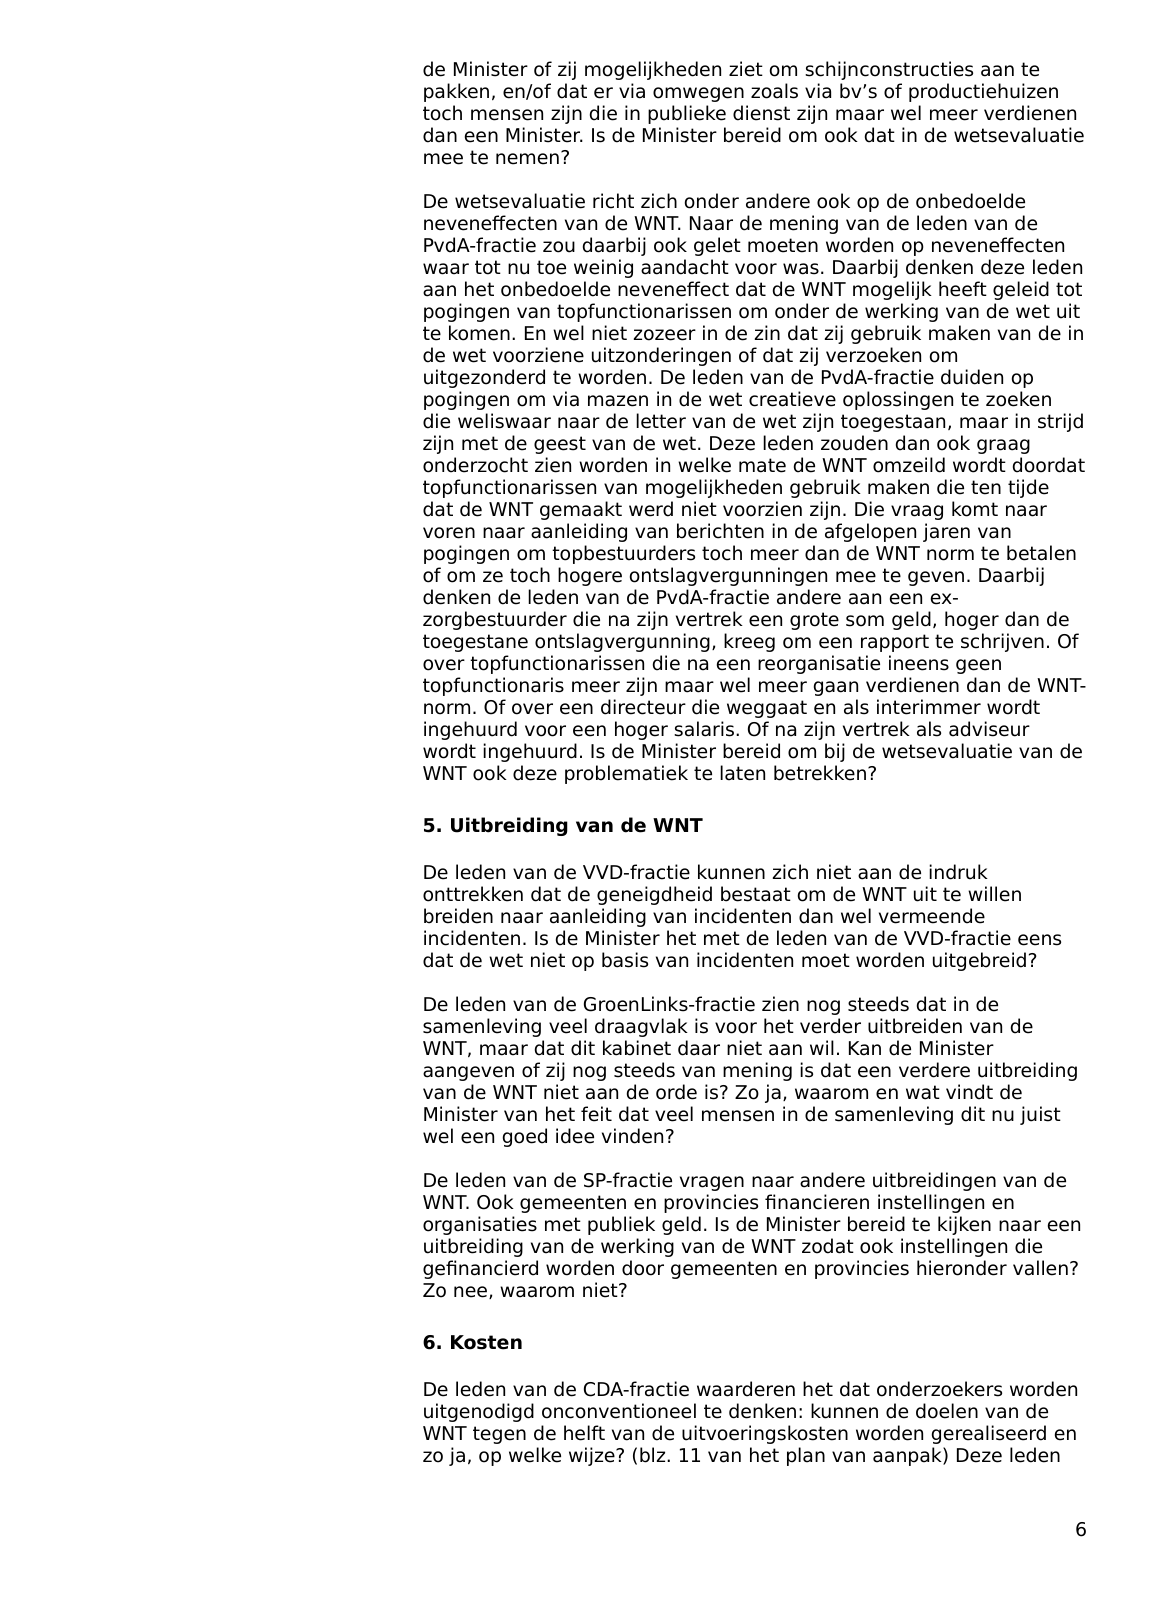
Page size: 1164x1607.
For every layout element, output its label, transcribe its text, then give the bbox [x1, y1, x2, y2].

text de Minister of zij mogelijkheden ziet om schijnconstructies aan te pakken, en/of dat er via omwegen zoals via bv’s of productiehuizen toch mensen zijn die in publieke dienst zijn maar wel meer verdienen dan een Minister. Is de Minister bereid om ook dat in de wetsevaluatie mee te nemen? [422, 59, 1087, 169]
text De wetsevaluatie richt zich onder andere ook op de onbedoelde neveneffecten van de WNT. Naar de mening van de leden van de PvdA-fractie zou daarbij ook gelet moeten worden op neveneffecten waar tot nu toe weinig aandacht voor was. Daarbij denken deze leden aan het onbedoelde neveneffect dat de WNT mogelijk heeft geleid tot pogingen van topfunctionarissen om onder de werking van de wet uit te komen. En wel niet zozeer in de zin dat zij gebruik maken van de in de wet voorziene uitzonderingen of dat zij verzoeken om uitgezonderd te worden. De leden van de PvdA-fractie duiden op pogingen om via mazen in de wet creatieve oplossingen te zoeken die weliswaar naar de letter van de wet zijn toegestaan, maar in strijd zijn met de geest van de wet. Deze leden zouden dan ook graag onderzocht zien worden in welke mate de WNT omzeild wordt doordat topfunctionarissen van mogelijkheden gebruik maken die ten tijde dat de WNT gemaakt werd niet voorzien zijn. Die vraag komt naar voren naar aanleiding van berichten in de afgelopen jaren van pogingen om topbestuurders toch meer dan de WNT norm te betalen of om ze toch hogere ontslagvergunningen mee te geven. Daarbij denken de leden van de PvdA-fractie andere aan een ex-zorgbestuurder die na zijn vertrek een grote som geld, hoger dan de toegestane ontslagvergunning, kreeg om een rapport te schrijven. Of over topfunctionarissen die na een reorganisatie ineens geen topfunctionaris meer zijn maar wel meer gaan verdienen dan de WNT-norm. Of over een directeur die weggaat en als interimmer wordt ingehuurd voor een hoger salaris. Of na zijn vertrek als adviseur wordt ingehuurd. Is de Minister bereid om bij de wetsevaluatie van de WNT ook deze problematiek te laten betrekken? [422, 191, 1087, 784]
subtitle 5. Uitbreiding van de WNT [422, 814, 1087, 837]
subtitle 6. Kosten [422, 1332, 1087, 1353]
text De leden van de GroenLinks-fractie zien nog steeds dat in de samenleving veel draagvlak is voor het verder uitbreiden van de WNT, maar dat dit kabinet daar niet aan wil. Kan de Minister aangeven of zij nog steeds van mening is dat een verdere uitbreiding van de WNT niet aan de orde is? Zo ja, waarom en wat vindt de Minister van het feit dat veel mensen in de samenleving dit nu juist wel een goed idee vinden? [422, 994, 1087, 1147]
text De leden van de VVD-fractie kunnen zich niet aan de indruk onttrekken dat de geneigdheid bestaat om de WNT uit te willen breiden naar aanleiding van incidenten dan wel vermeende incidenten. Is de Minister het met de leden van de VVD-fractie eens dat de wet niet op basis van incidenten moet worden uitgebreid? [422, 862, 1087, 971]
text De leden van de CDA-fractie waarderen het dat onderzoekers worden uitgenodigd onconventioneel te denken: kunnen de doelen van de WNT tegen de helft van de uitvoeringskosten worden gerealiseerd en zo ja, op welke wijze? (blz. 11 van het plan van aanpak) Deze leden [422, 1378, 1087, 1466]
text De leden van de SP-fractie vragen naar andere uitbreidingen van de WNT. Ook gemeenten en provincies financieren instellingen en organisaties met publiek geld. Is de Minister bereid te kijken naar een uitbreiding van de werking van de WNT zodat ook instellingen die gefinancierd worden door gemeenten en provincies hieronder vallen? Zo nee, waarom niet? [422, 1170, 1087, 1302]
